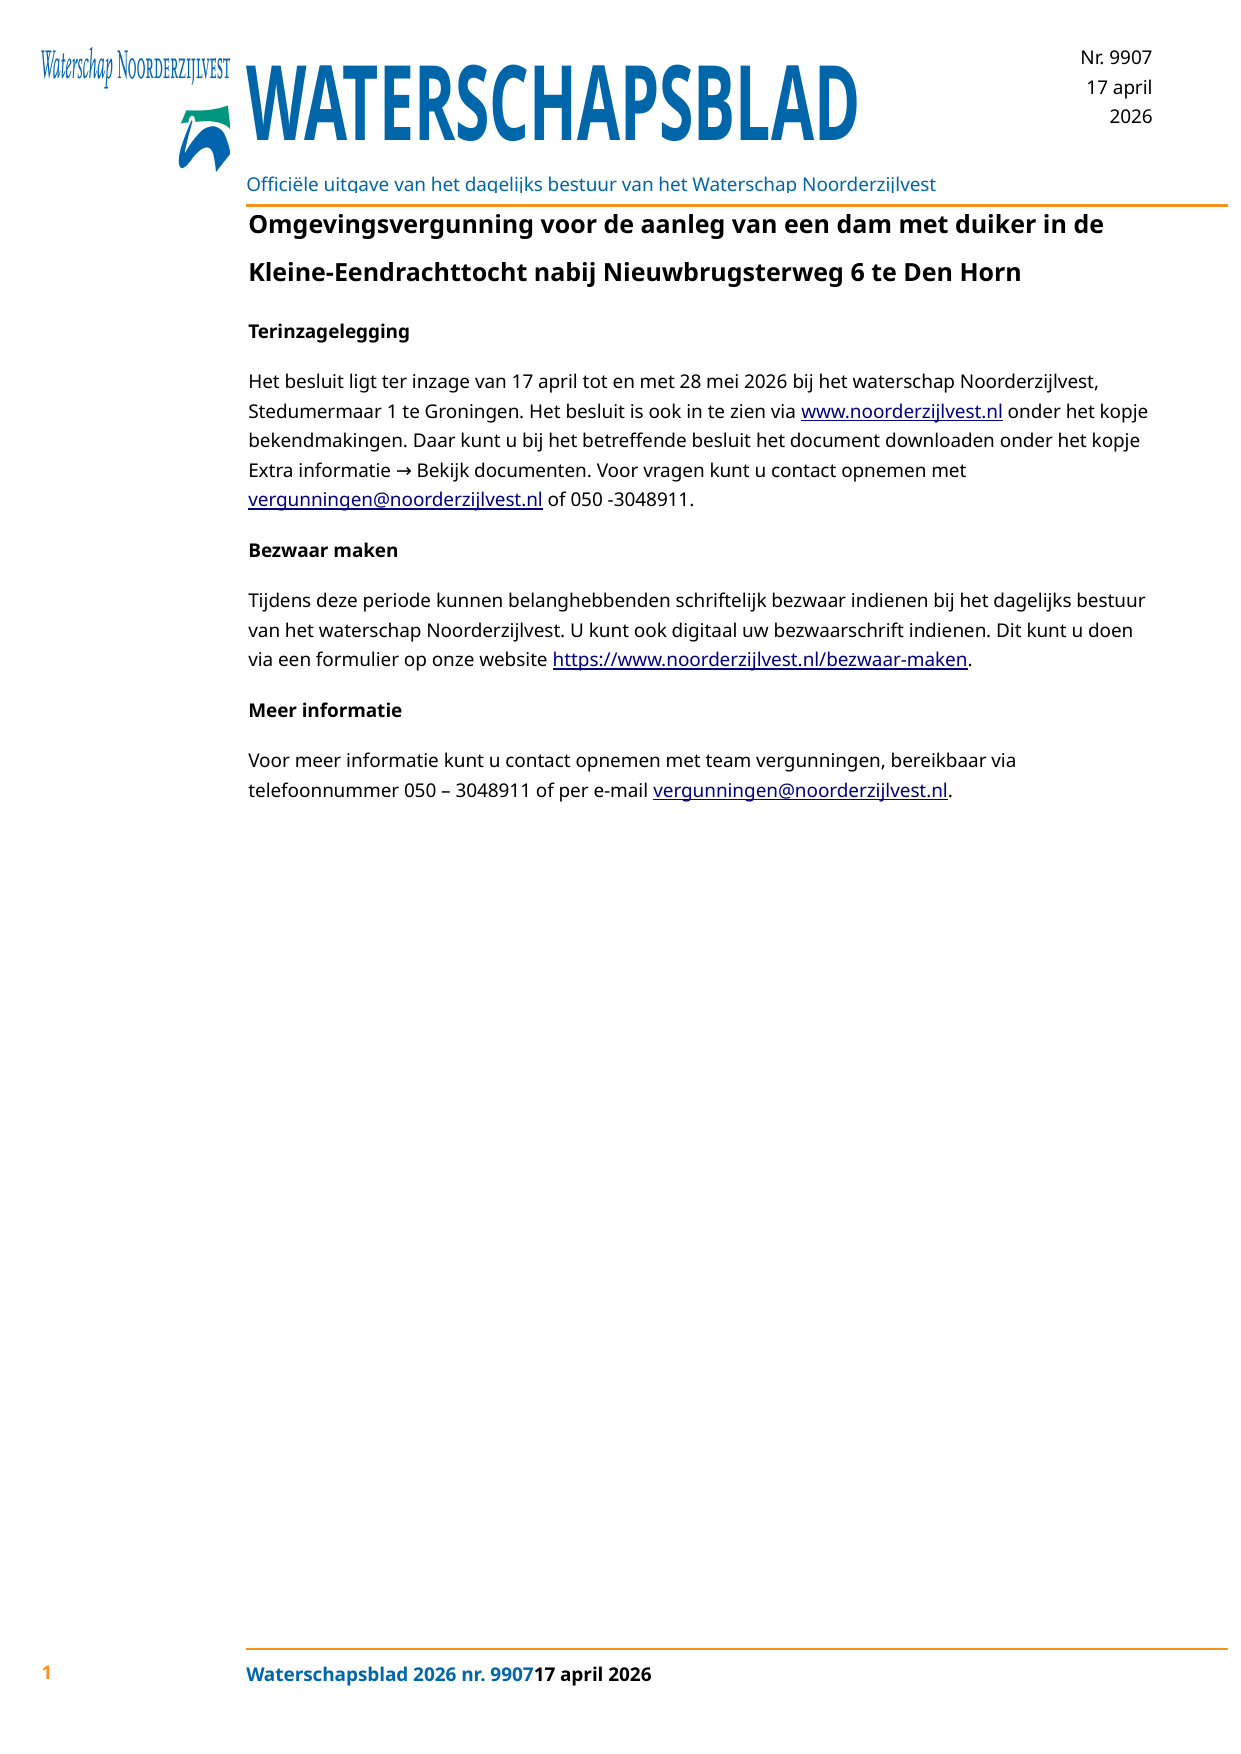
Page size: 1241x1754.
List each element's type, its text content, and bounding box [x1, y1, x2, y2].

text Meer informatie [248, 697, 1152, 723]
text Terinzagelegging [248, 318, 1152, 344]
text Het besluit ligt ter inzage van 17 april tot en met 28 mei 2026 bij het waterschap Noorderzijlvest, Stedumermaar 1 te Groningen. Het besluit is ook in te zien via www.noorderzijlvest.nl onder het kopje bekendmakingen. Daar kunt u bij het betreffende besluit het document downloaden onder het kopje Extra informatie → Bekijk documenten. Voor vragen kunt u contact opnemen met vergunningen@noorderzijlvest.nl of 050 -3048911. [248, 368, 1152, 512]
text Omgevingsvergunning voor de aanleg van een dam met duiker in de Kleine-Eendrachttocht nabij Nieuwbrugsterweg 6 te Den Horn [248, 207, 1152, 288]
picture [41, 47, 231, 172]
text Voor meer informatie kunt u contact opnemen met team vergunningen, bereikbaar via telefoonnummer 050 – 3048911 of per e-mail vergunningen@noorderzijlvest.nl. [248, 747, 1152, 803]
text Tijdens deze periode kunnen belanghebbenden schriftelijk bezwaar indienen bij het dagelijks bestuur van het waterschap Noorderzijlvest. U kunt ook digitaal uw bezwaarschrift indienen. Dit kunt u doen via een formulier op onze website https://www.noorderzijlvest.nl/bezwaar-maken. [248, 587, 1152, 672]
text Bezwaar maken [248, 537, 1152, 563]
